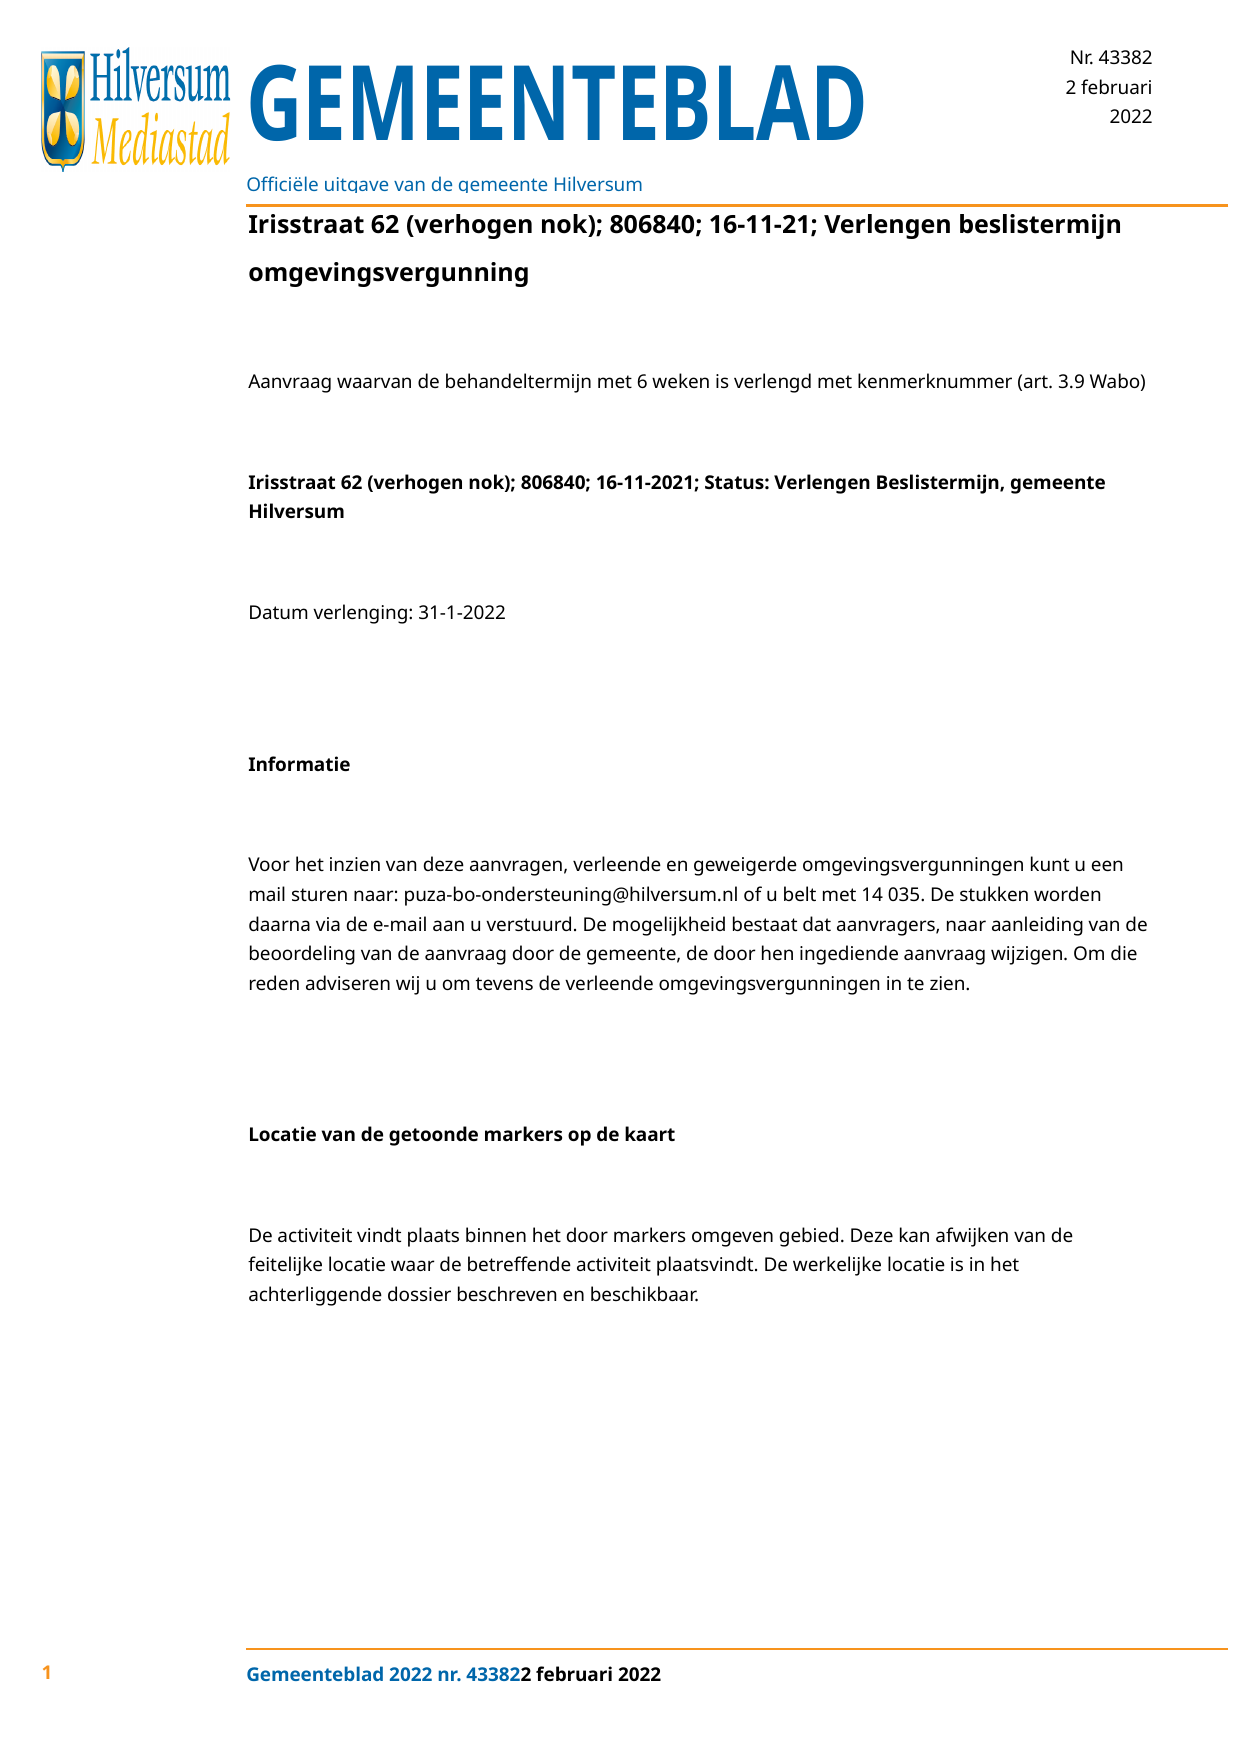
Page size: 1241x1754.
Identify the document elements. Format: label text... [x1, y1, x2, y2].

text De activiteit vindt plaats binnen het door markers omgeven gebied. Deze kan afwijken van de feitelijke locatie waar de betreffende activiteit plaatsvindt. De werkelijke locatie is in het achterliggende dossier beschreven en beschikbaar. [248, 1222, 1152, 1307]
text Informatie [248, 751, 1152, 777]
text Datum verlenging: 31-1-2022 [248, 599, 1152, 625]
text Voor het inzien van deze aanvragen, verleende en geweigerde omgevingsvergunningen kunt u een mail sturen naar: puza-bo-ondersteuning@hilversum.nl of u belt met 14 035. De stukken worden daarna via de e-mail aan u verstuurd. De mogelijkheid bestaat dat aanvragers, naar aanleiding van de beoordeling van de aanvraag door de gemeente, de door hen ingediende aanvraag wijzigen. Om die reden adviseren wij u om tevens de verleende omgevingsvergunningen in te zien. [248, 852, 1152, 996]
text Aanvraag waarvan de behandeltermijn met 6 weken is verlengd met kenmerknummer (art. 3.9 Wabo) [248, 368, 1152, 394]
picture [41, 47, 231, 172]
text Irisstraat 62 (verhogen nok); 806840; 16-11-21; Verlengen beslistermijn omgevingsvergunning [248, 207, 1152, 288]
text Irisstraat 62 (verhogen nok); 806840; 16-11-2021; Status: Verlengen Beslistermijn, gemeente Hilversum [248, 469, 1152, 524]
text Locatie van de getoonde markers op de kaart [248, 1121, 1152, 1147]
